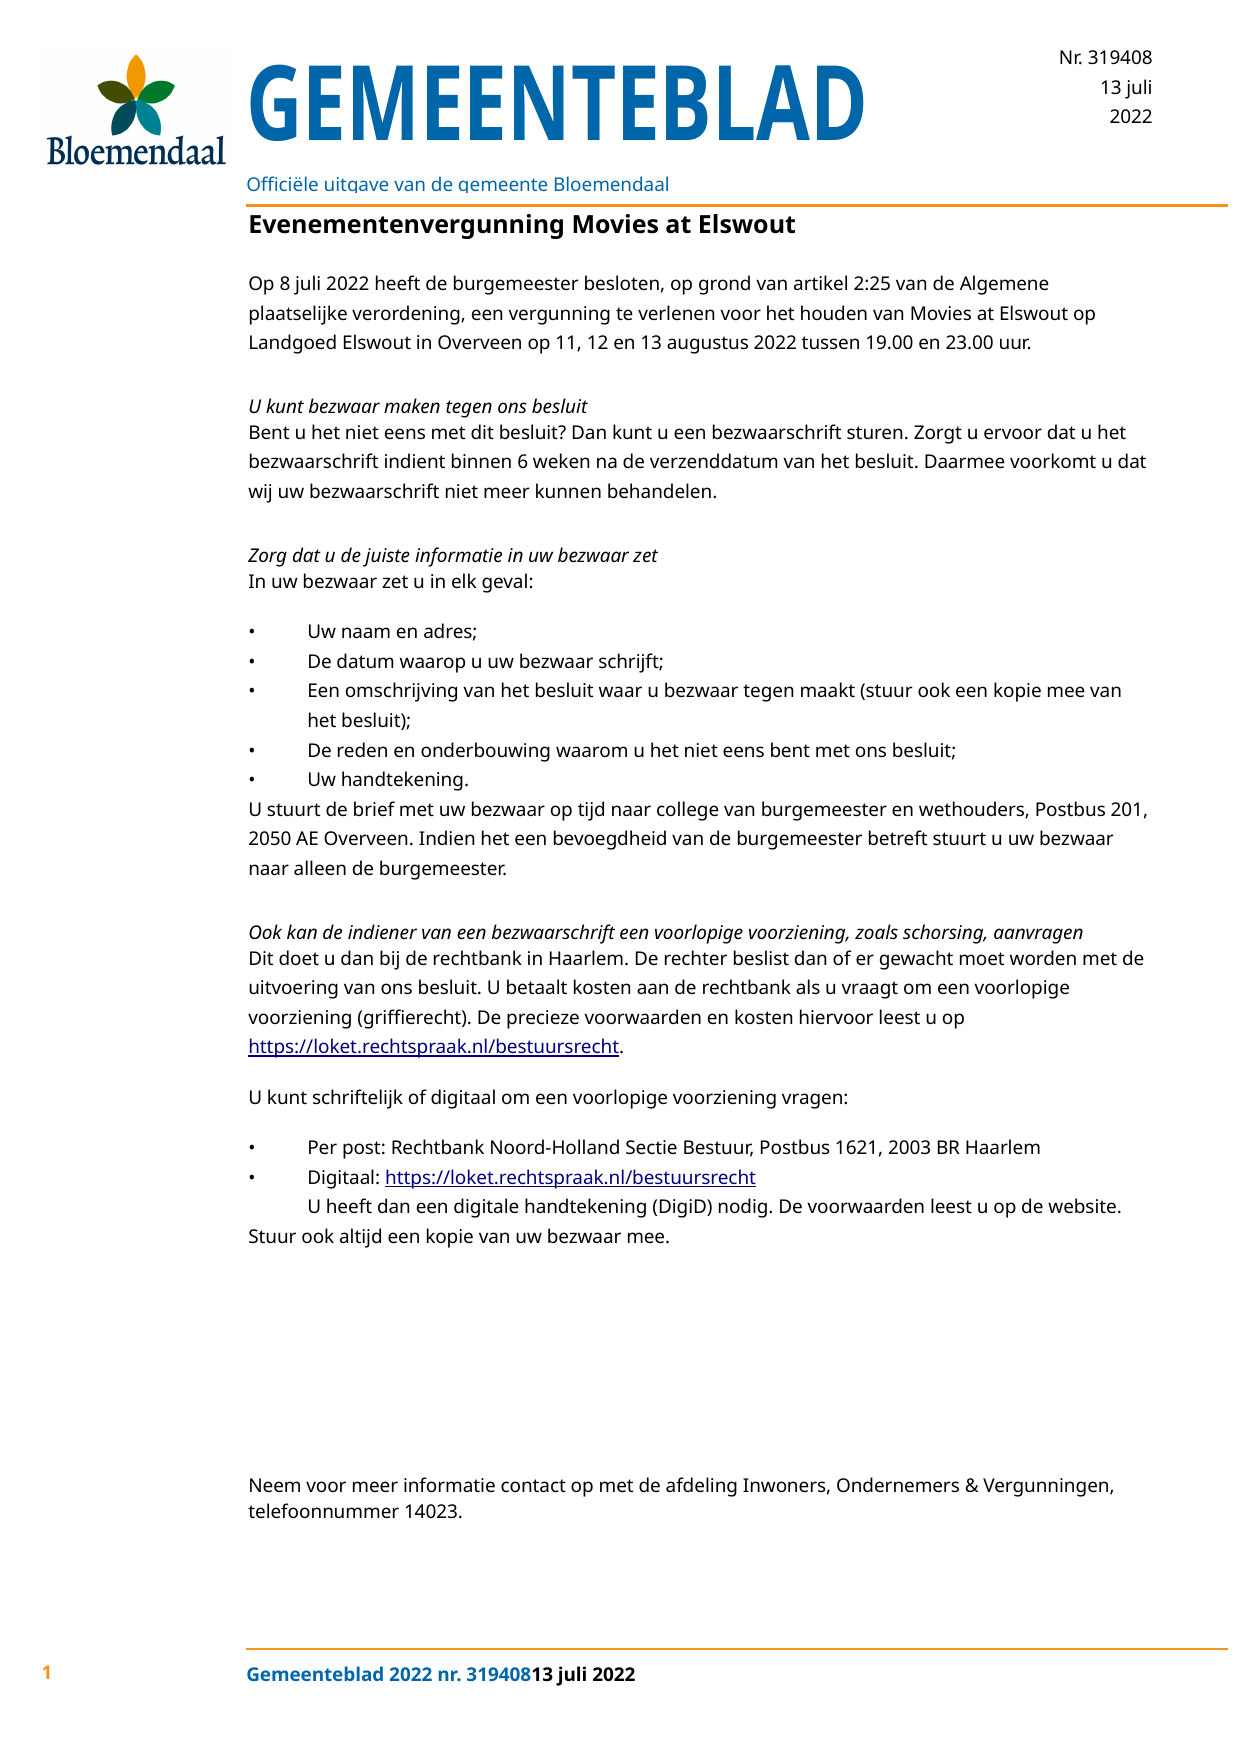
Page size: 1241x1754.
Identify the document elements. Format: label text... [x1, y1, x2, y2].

text Zorg dat u de juiste informatie in uw bezwaar zet [248, 542, 1152, 568]
list Een omschrijving van het besluit waar u bezwaar tegen maakt (stuur ook een kopie mee van het besluit); [248, 678, 1152, 733]
text Stuur ook altijd een kopie van uw bezwaar mee. [248, 1223, 1152, 1249]
text U kunt bezwaar maken tegen ons besluit [248, 393, 1152, 419]
text Op 8 juli 2022 heeft de burgemeester besloten, op grond van artikel 2:25 van de Algemene plaatselijke verordening, een vergunning te verlenen voor het houden van Movies at Elswout op Landgoed Elswout in Overveen op 11, 12 en 13 augustus 2022 tussen 19.00 en 23.00 uur. [248, 270, 1152, 355]
text In uw bezwaar zet u in elk geval: [248, 568, 1152, 594]
list De datum waarop u uw bezwaar schrijft; [248, 648, 1152, 674]
text Neem voor meer informatie contact op met de afdeling Inwoners, Ondernemers & Vergunningen, telefoonnummer 14023. [248, 1473, 1152, 1524]
list De reden en onderbouwing waarom u het niet eens bent met ons besluit; [248, 737, 1152, 762]
list Uw handtekening. [248, 766, 1152, 792]
text Bent u het niet eens met dit besluit? Dan kunt u een bezwaarschrift sturen. Zorgt u ervoor dat u het bezwaarschrift indient binnen 6 weken na de verzenddatum van het besluit. Daarmee voorkomt u dat wij uw bezwaarschrift niet meer kunnen behandelen. [248, 419, 1152, 504]
list Digitaal: https://loket.rechtspraak.nl/bestuursrecht [248, 1164, 1152, 1190]
picture [41, 47, 231, 172]
text Evenementenvergunning Movies at Elswout [248, 207, 1152, 241]
list U heeft dan een digitale handtekening (DigiD) nodig. De voorwaarden leest u op de website. [248, 1193, 1152, 1219]
text Dit doet u dan bij de rechtbank in Haarlem. De rechter beslist dan of er gewacht moet worden met de uitvoering van ons besluit. U betaalt kosten aan de rechtbank als u vraagt om een voorlopige voorziening (griffierecht). De precieze voorwaarden en kosten hiervoor leest u op https://loket.rechtspraak.nl/bestuursrecht. [248, 945, 1152, 1059]
text U kunt schriftelijk of digitaal om een voorlopige voorziening vragen: [248, 1084, 1152, 1110]
text Ook kan de indiener van een bezwaarschrift een voorlopige voorziening, zoals schorsing, aanvragen [248, 919, 1152, 945]
list Uw naam en adres; [248, 618, 1152, 644]
list Per post: Rechtbank Noord-Holland Sectie Bestuur, Postbus 1621, 2003 BR Haarlem [248, 1134, 1152, 1160]
text U stuurt de brief met uw bezwaar op tijd naar college van burgemeester en wethouders, Postbus 201, 2050 AE Overveen. Indien het een bevoegdheid van de burgemeester betreft stuurt u uw bezwaar naar alleen de burgemeester. [248, 796, 1152, 881]
